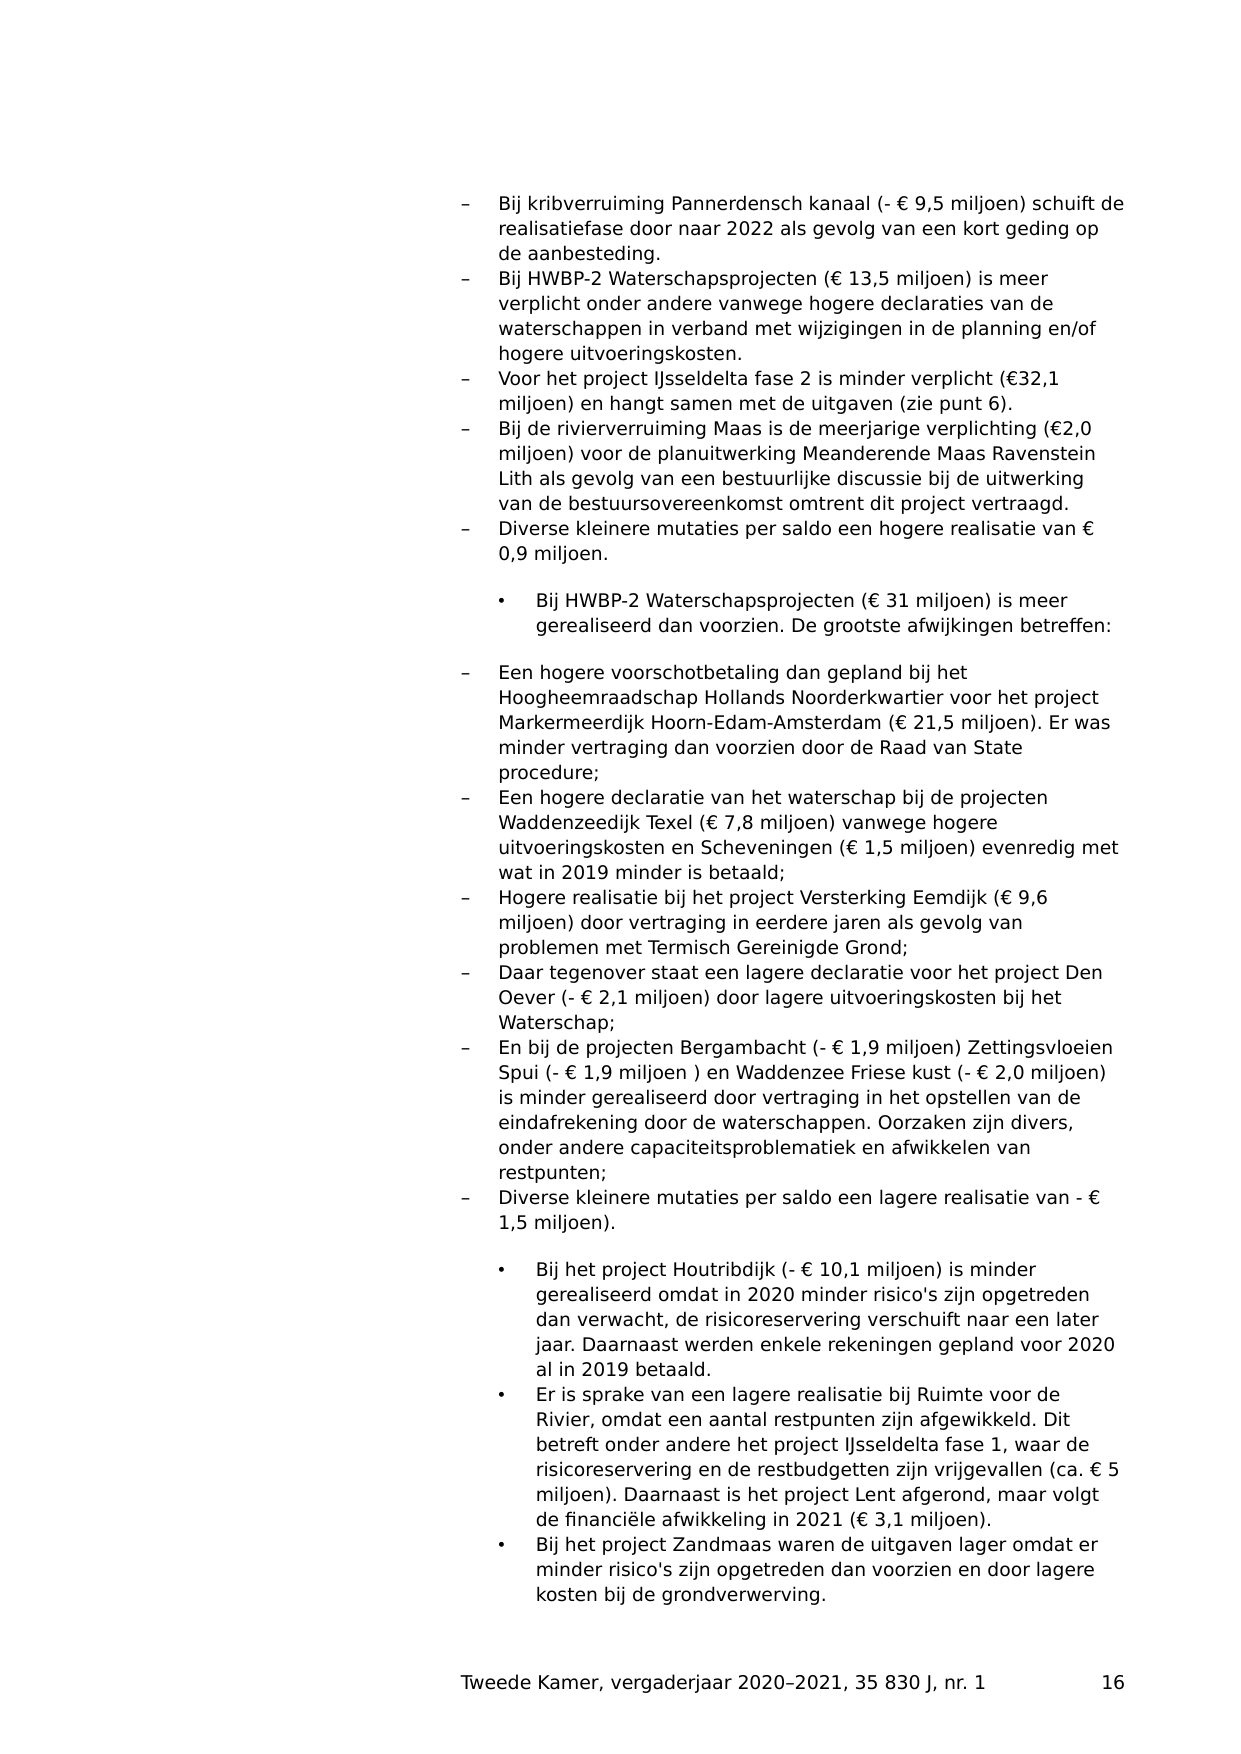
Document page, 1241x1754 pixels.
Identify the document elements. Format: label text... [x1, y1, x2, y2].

list Er is sprake van een lagere realisatie bij Ruimte voor de Rivier, omdat een aantal restpunten zijn afgewikkeld. Dit betreft onder andere het project IJsseldelta fase 1, waar de risicoreservering en de restbudgetten zijn vrijgevallen (ca. € 5 miljoen). Daarnaast is het project Lent afgerond, maar volgt de financiële afwikkeling in 2021 (€ 3,1 miljoen). [498, 1382, 1125, 1532]
list Diverse kleinere mutaties per saldo een lagere realisatie van - € 1,5 miljoen). [461, 1185, 1125, 1235]
list Hogere realisatie bij het project Versterking Eemdijk (€ 9,6 miljoen) door vertraging in eerdere jaren als gevolg van problemen met Termisch Gereinigde Grond; [461, 885, 1125, 960]
list Bij de rivierverruiming Maas is de meerjarige verplichting (€2,0 miljoen) voor de planuitwerking Meanderende Maas Ravenstein Lith als gevolg van een bestuurlijke discussie bij de uitwerking van de bestuursovereenkomst omtrent dit project vertraagd. [461, 416, 1125, 516]
list Voor het project IJsseldelta fase 2 is minder verplicht (€32,1 miljoen) en hangt samen met de uitgaven (zie punt 6). [461, 366, 1125, 416]
list Bij het project Zandmaas waren de uitgaven lager omdat er minder risico's zijn opgetreden dan voorzien en door lagere kosten bij de grondverwerving. [498, 1532, 1125, 1607]
list Bij het project Houtribdijk (- € 10,1 miljoen) is minder gerealiseerd omdat in 2020 minder risico's zijn opgetreden dan verwacht, de risicoreservering verschuift naar een later jaar. Daarnaast werden enkele rekeningen gepland voor 2020 al in 2019 betaald. [498, 1257, 1125, 1382]
list Daar tegenover staat een lagere declaratie voor het project Den Oever (- € 2,1 miljoen) door lagere uitvoeringskosten bij het Waterschap; [461, 960, 1125, 1035]
list Bij HWBP-2 Waterschapsprojecten (€ 13,5 miljoen) is meer verplicht onder andere vanwege hogere declaraties van de waterschappen in verband met wijzigingen in de planning en/of hogere uitvoeringskosten. [461, 266, 1125, 366]
list Een hogere declaratie van het waterschap bij de projecten Waddenzeedijk Texel (€ 7,8 miljoen) vanwege hogere uitvoeringskosten en Scheveningen (€ 1,5 miljoen) evenredig met wat in 2019 minder is betaald; [461, 785, 1125, 885]
list Bij HWBP-2 Waterschapsprojecten (€ 31 miljoen) is meer gerealiseerd dan voorzien. De grootste afwijkingen betreffen: [498, 588, 1125, 638]
list Bij kribverruiming Pannerdensch kanaal (- € 9,5 miljoen) schuift de realisatiefase door naar 2022 als gevolg van een kort geding op de aanbesteding. [461, 191, 1125, 266]
list Een hogere voorschotbetaling dan gepland bij het Hoogheemraadschap Hollands Noorderkwartier voor het project Markermeerdijk Hoorn-Edam-Amsterdam (€ 21,5 miljoen). Er was minder vertraging dan voorzien door de Raad van State procedure; [461, 660, 1125, 785]
list En bij de projecten Bergambacht (- € 1,9 miljoen) Zettingsvloeien Spui (- € 1,9 miljoen ) en Waddenzee Friese kust (- € 2,0 miljoen) is minder gerealiseerd door vertraging in het opstellen van de eindafrekening door de waterschappen. Oorzaken zijn divers, onder andere capaciteitsproblematiek en afwikkelen van restpunten; [461, 1035, 1125, 1185]
list Diverse kleinere mutaties per saldo een hogere realisatie van € 0,9 miljoen. [461, 516, 1125, 566]
